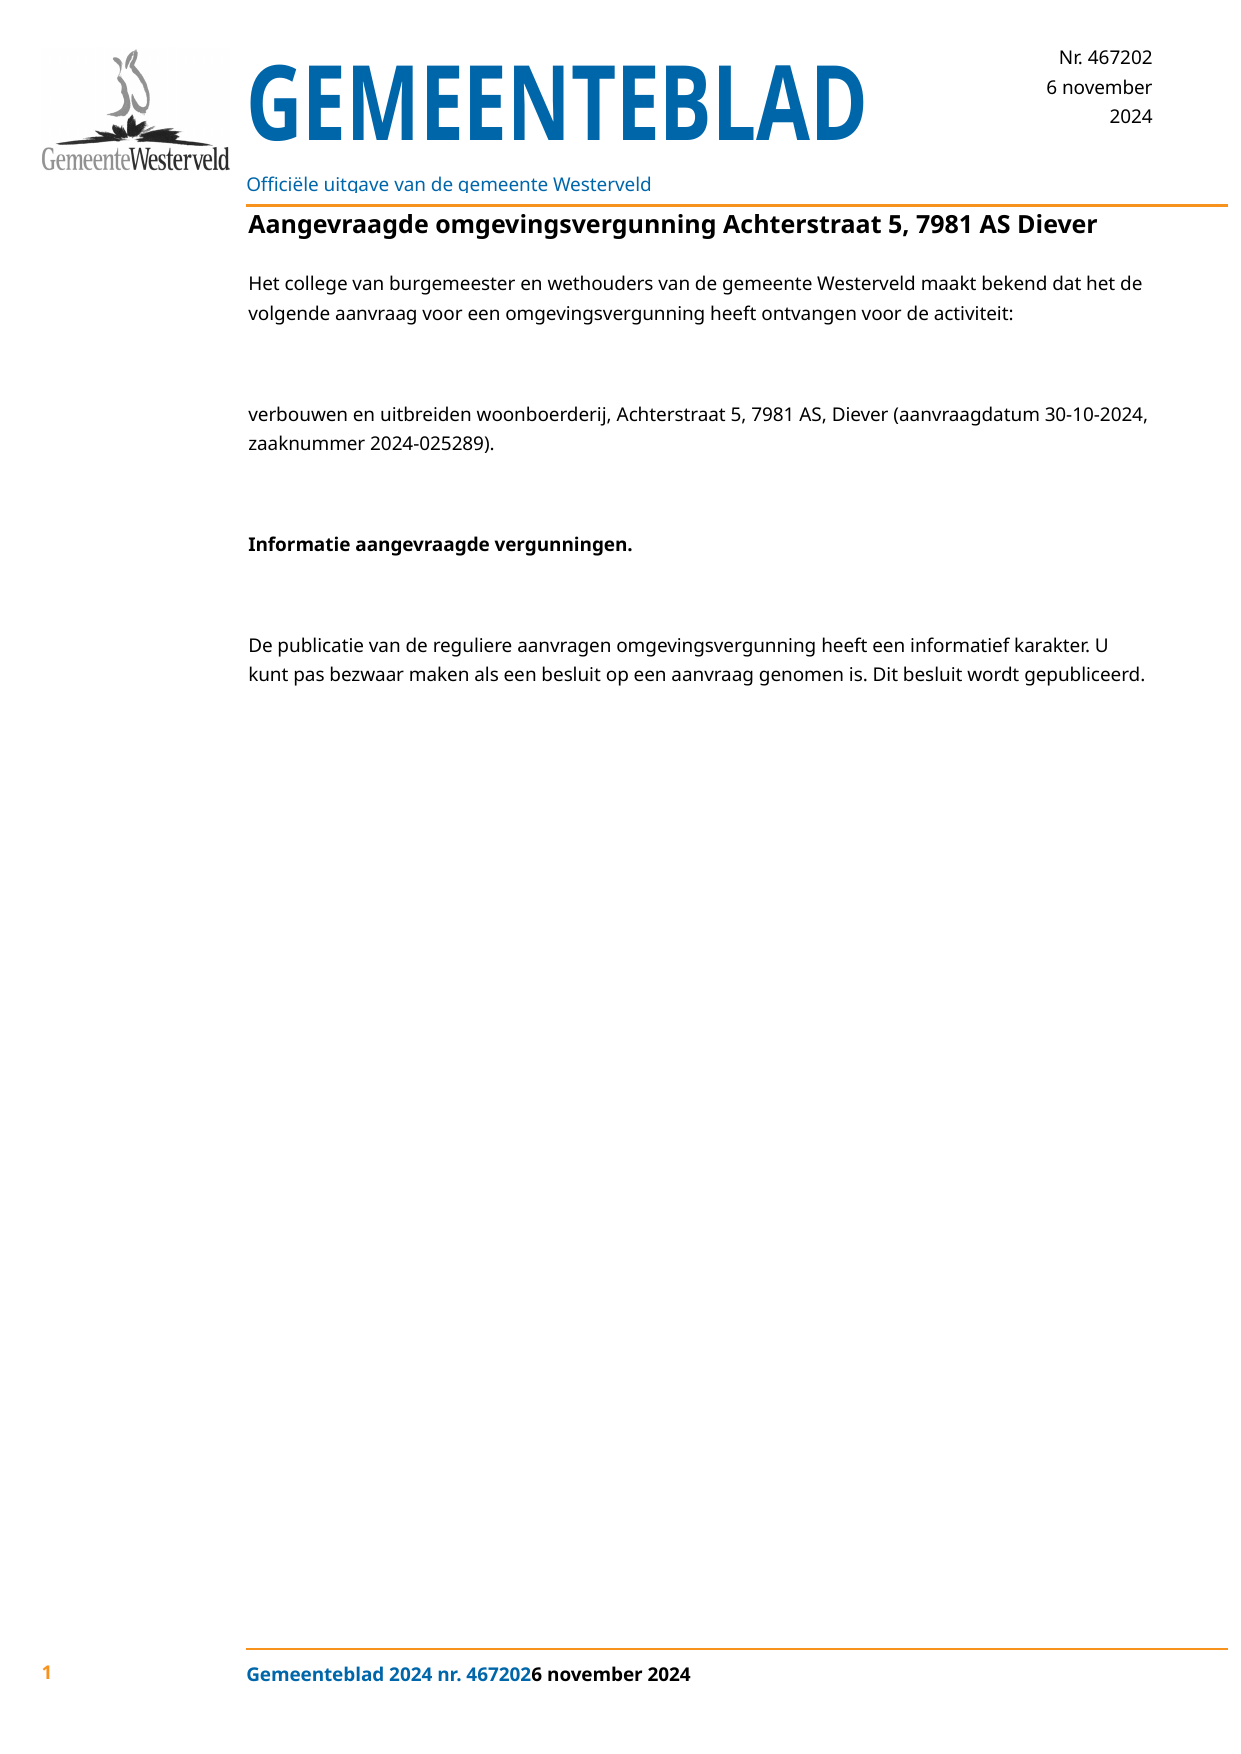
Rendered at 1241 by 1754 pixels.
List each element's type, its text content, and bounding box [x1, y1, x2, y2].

text Het college van burgemeester en wethouders van de gemeente Westerveld maakt bekend dat het de volgende aanvraag voor een omgevingsvergunning heeft ontvangen voor de activiteit: [248, 270, 1152, 326]
picture [41, 47, 231, 172]
text Aangevraagde omgevingsvergunning Achterstraat 5, 7981 AS Diever [248, 207, 1152, 241]
text De publicatie van de reguliere aanvragen omgevingsvergunning heeft een informatief karakter. U kunt pas bezwaar maken als een besluit op een aanvraag genomen is. Dit besluit wordt gepubliceerd. [248, 632, 1152, 687]
text Informatie aangevraagde vergunningen. [248, 531, 1152, 557]
text verbouwen en uitbreiden woonboerderij, Achterstraat 5, 7981 AS, Diever (aanvraagdatum 30-10-2024, zaaknummer 2024-025289). [248, 401, 1152, 456]
